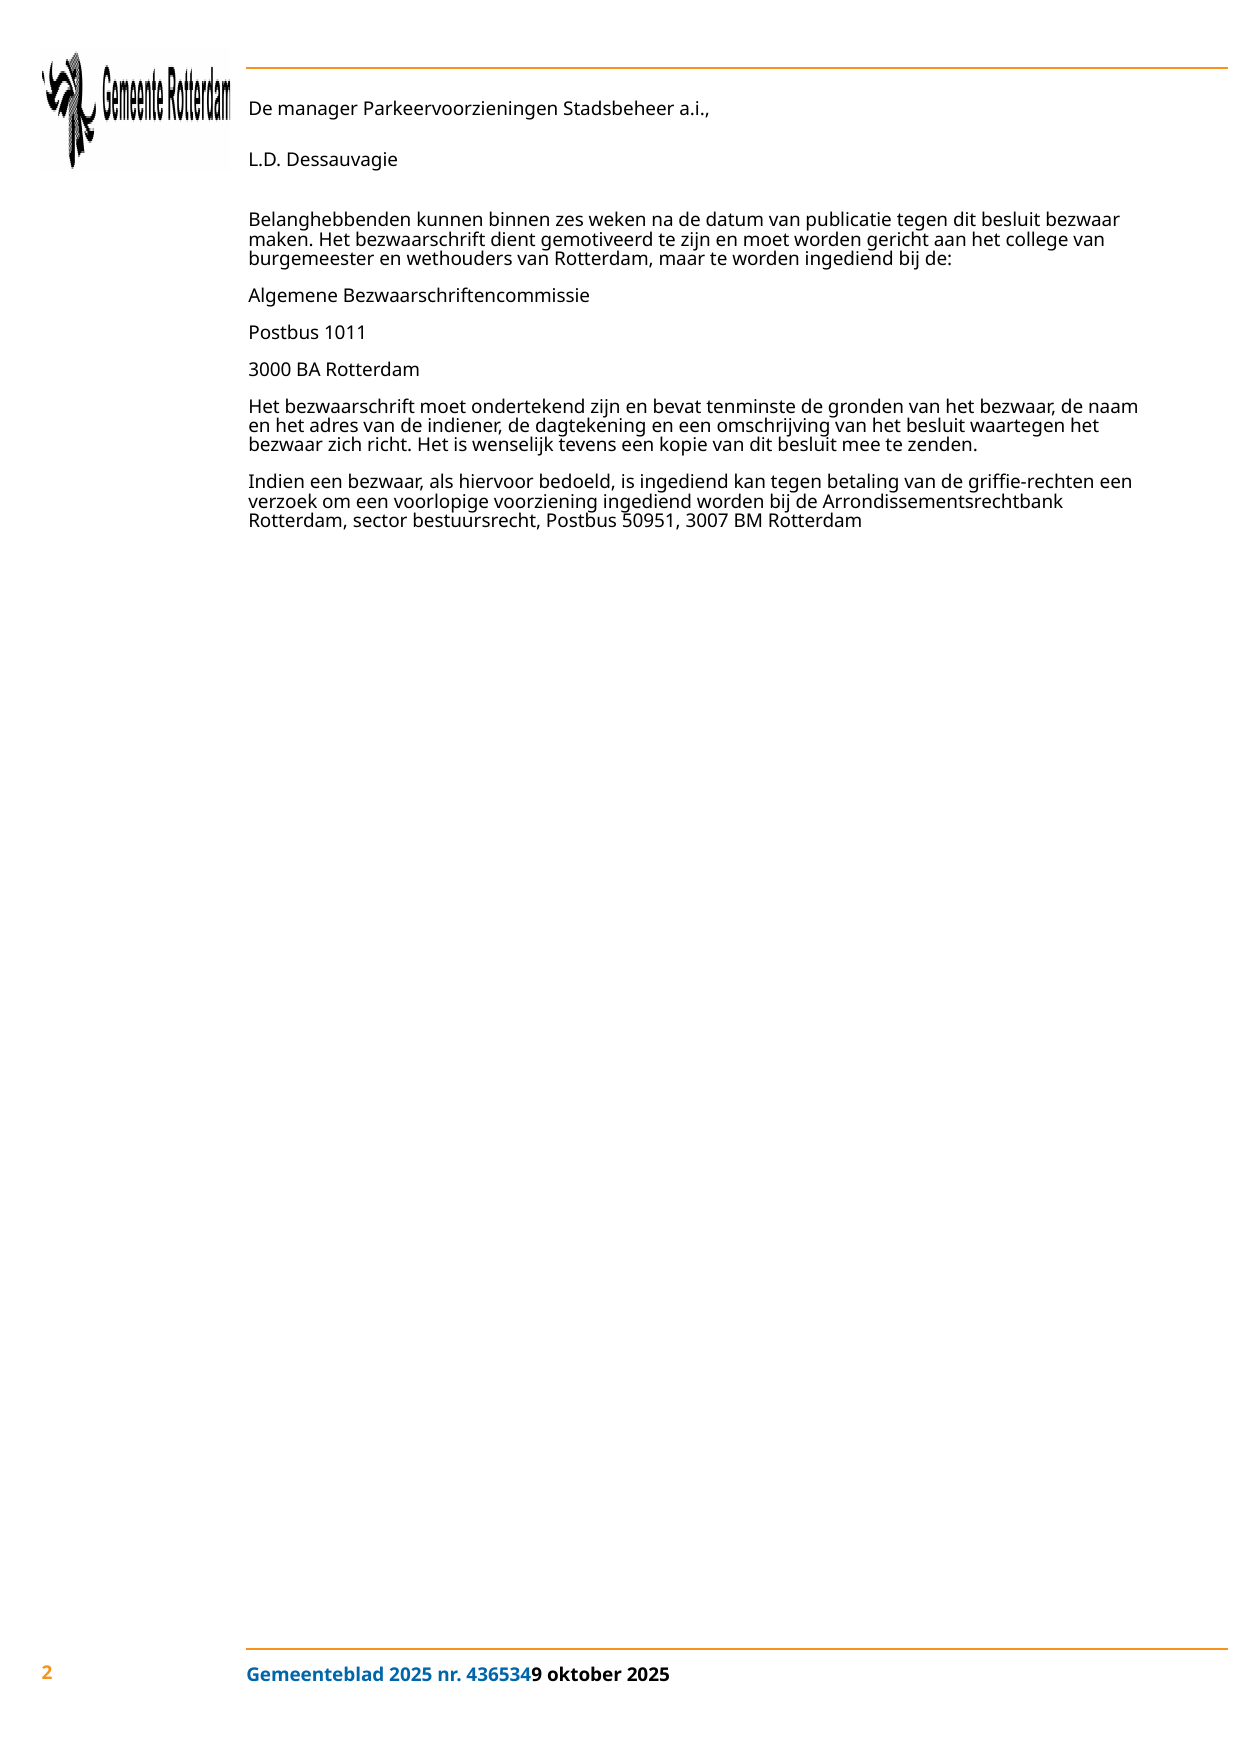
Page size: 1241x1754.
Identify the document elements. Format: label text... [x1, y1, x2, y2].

text 3000 BA Rotterdam [248, 361, 1152, 380]
text L.D. Dessauvagie [248, 146, 1152, 172]
text Algemene Bezwaarschriftencommissie [248, 287, 1152, 306]
picture [41, 47, 231, 172]
text De manager Parkeervoorzieningen Stadsbeheer a.i., [248, 95, 1152, 121]
text Postbus 1011 [248, 324, 1152, 343]
text Indien een bezwaar, als hiervoor bedoeld, is ingediend kan tegen betaling van de griffie-rechten een verzoek om een voorlopige voorziening ingediend worden bij de Arrondissementsrechtbank Rotterdam, sector bestuursrecht, Postbus 50951, 3007 BM Rotterdam [248, 473, 1152, 531]
text Belanghebbenden kunnen binnen zes weken na de datum van publicatie tegen dit besluit bezwaar maken. Het bezwaarschrift dient gemotiveerd te zijn en moet worden gericht aan het college van burgemeester en wethouders van Rotterdam, maar te worden ingediend bij de: [248, 211, 1152, 269]
text Het bezwaarschrift moet ondertekend zijn en bevat tenminste de gronden van het bezwaar, de naam en het adres van de indiener, de dagtekening en een omschrijving van het besluit waartegen het bezwaar zich richt. Het is wenselijk tevens een kopie van dit besluit mee te zenden. [248, 398, 1152, 456]
